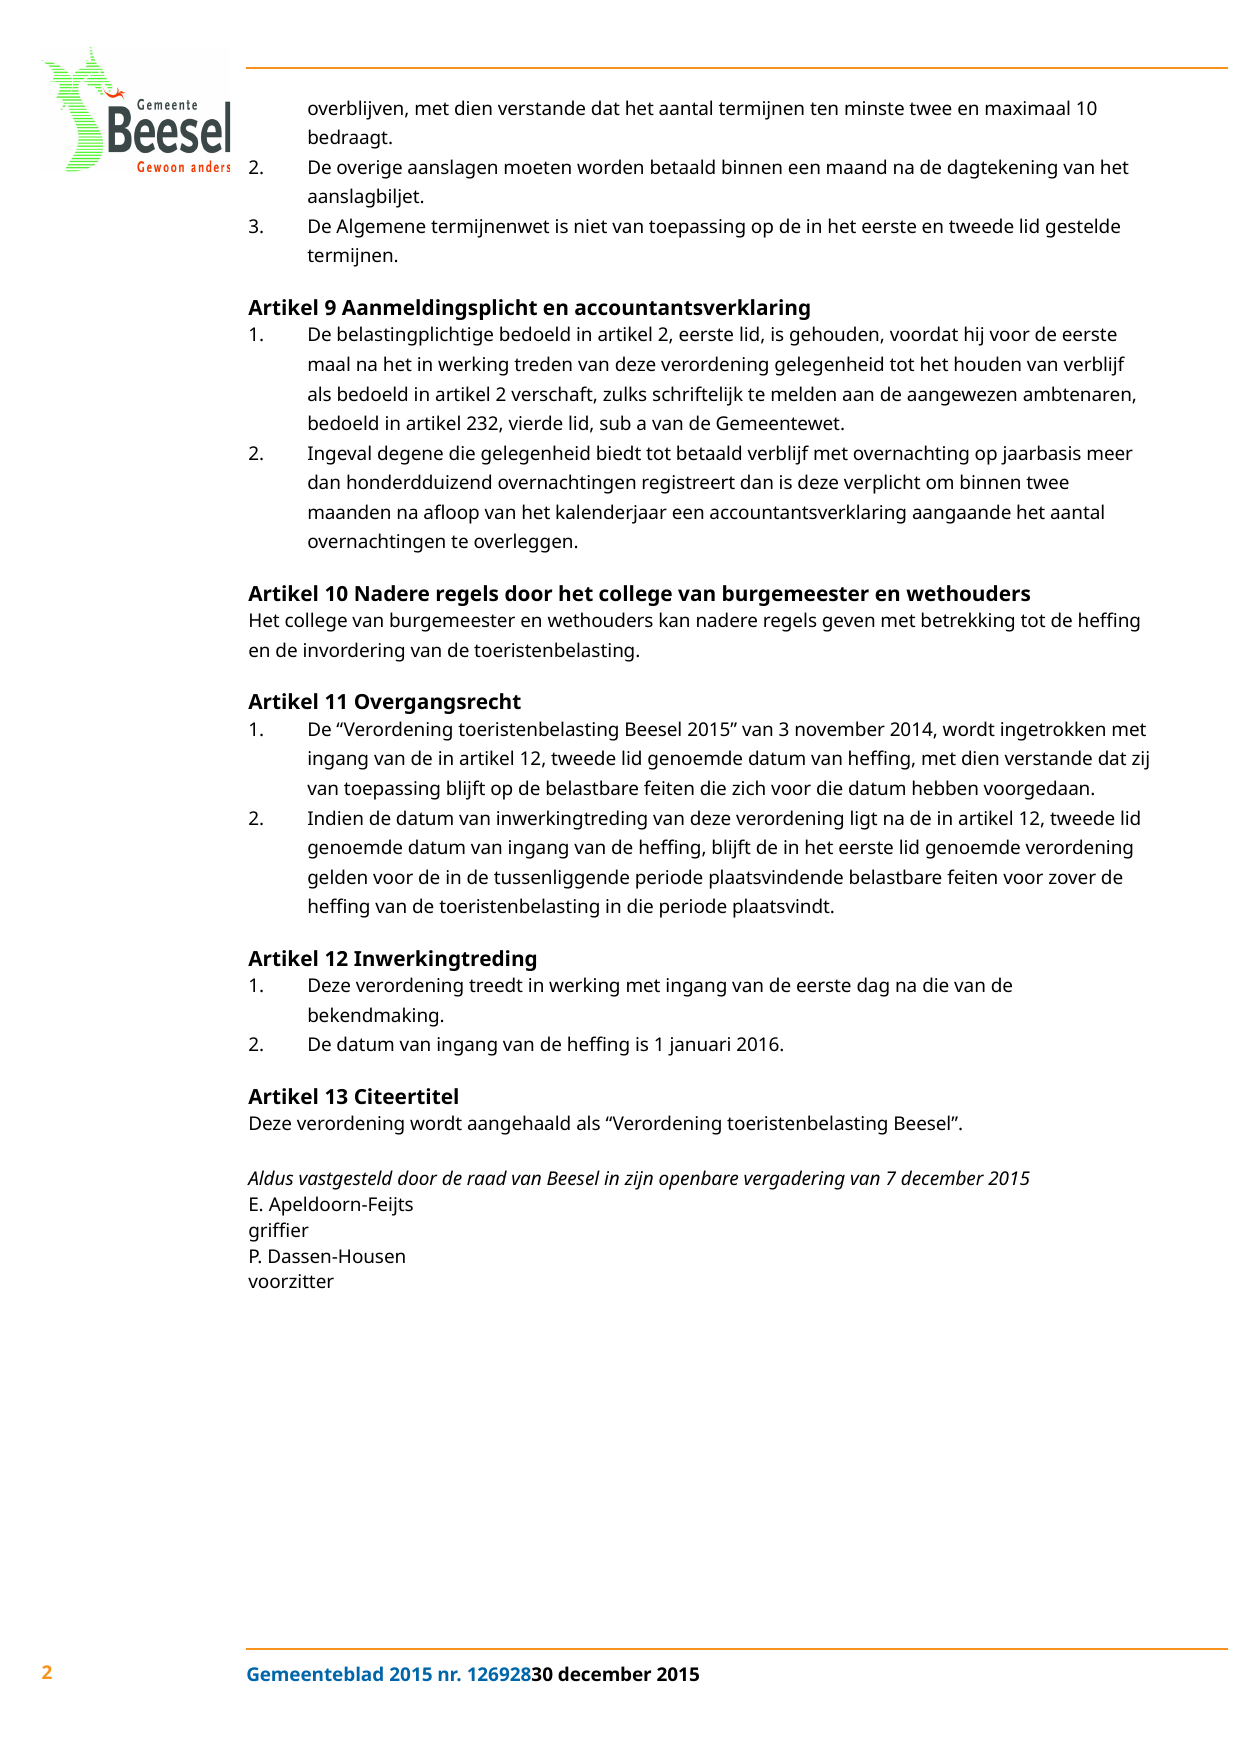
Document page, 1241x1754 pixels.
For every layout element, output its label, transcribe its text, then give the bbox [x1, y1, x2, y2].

picture [41, 47, 231, 172]
text Aldus vastgesteld door de raad van Beesel in zijn openbare vergadering van 7 december 2015 [248, 1166, 1152, 1191]
text griffier [248, 1217, 1152, 1243]
text Artikel 13 Citeertitel [248, 1082, 1152, 1110]
list De “Verordening toeristenbelasting Beesel 2015” van 3 november 2014, wordt ingetrokken met ingang van de in artikel 12, tweede lid genoemde datum van heffing, met dien verstande dat zij van toepassing blijft op de belastbare feiten die zich voor die datum hebben voorgedaan. [248, 716, 1152, 801]
text Artikel 11 Overgangsrecht [248, 687, 1152, 716]
list Indien de datum van inwerkingtreding van deze verordening ligt na de in artikel 12, tweede lid genoemde datum van ingang van de heffing, blijft de in het eerste lid genoemde verordening gelden voor de in de tussenliggende periode plaatsvindende belastbare feiten voor zover de heffing van de toeristenbelasting in die periode plaatsvindt. [248, 805, 1152, 919]
text Het college van burgemeester en wethouders kan nadere regels geven met betrekking tot de heffing en de invordering van de toeristenbelasting. [248, 607, 1152, 663]
list overblijven, met dien verstande dat het aantal termijnen ten minste twee en maximaal 10 bedraagt. [248, 95, 1152, 150]
list De Algemene termijnenwet is niet van toepassing op de in het eerste en tweede lid gestelde termijnen. [248, 213, 1152, 268]
text Artikel 10 Nadere regels door het college van burgemeester en wethouders [248, 579, 1152, 607]
text Deze verordening wordt aangehaald als “Verordening toeristenbelasting Beesel”. [248, 1110, 1152, 1136]
list Deze verordening treedt in werking met ingang van de eerste dag na die van de bekendmaking. [248, 972, 1152, 1028]
list De belastingplichtige bedoeld in artikel 2, eerste lid, is gehouden, voordat hij voor de eerste maal na het in werking treden van deze verordening gelegenheid tot het houden van verblijf als bedoeld in artikel 2 verschaft, zulks schriftelijk te melden aan de aangewezen ambtenaren, bedoeld in artikel 232, vierde lid, sub a van de Gemeentewet. [248, 322, 1152, 436]
text voorzitter [248, 1268, 1152, 1294]
text Artikel 12 Inwerkingtreding [248, 944, 1152, 972]
list De datum van ingang van de heffing is 1 januari 2016. [248, 1031, 1152, 1057]
text P. Dassen-Housen [248, 1243, 1152, 1268]
list Ingeval degene die gelegenheid biedt tot betaald verblijf met overnachting op jaarbasis meer dan honderdduizend overnachtingen registreert dan is deze verplicht om binnen twee maanden na afloop van het kalenderjaar een accountantsverklaring aangaande het aantal overnachtingen te overleggen. [248, 440, 1152, 554]
list De overige aanslagen moeten worden betaald binnen een maand na de dagtekening van het aanslagbiljet. [248, 154, 1152, 209]
text Artikel 9 Aanmeldingsplicht en accountantsverklaring [248, 293, 1152, 322]
text E. Apeldoorn-Feijts [248, 1191, 1152, 1217]
